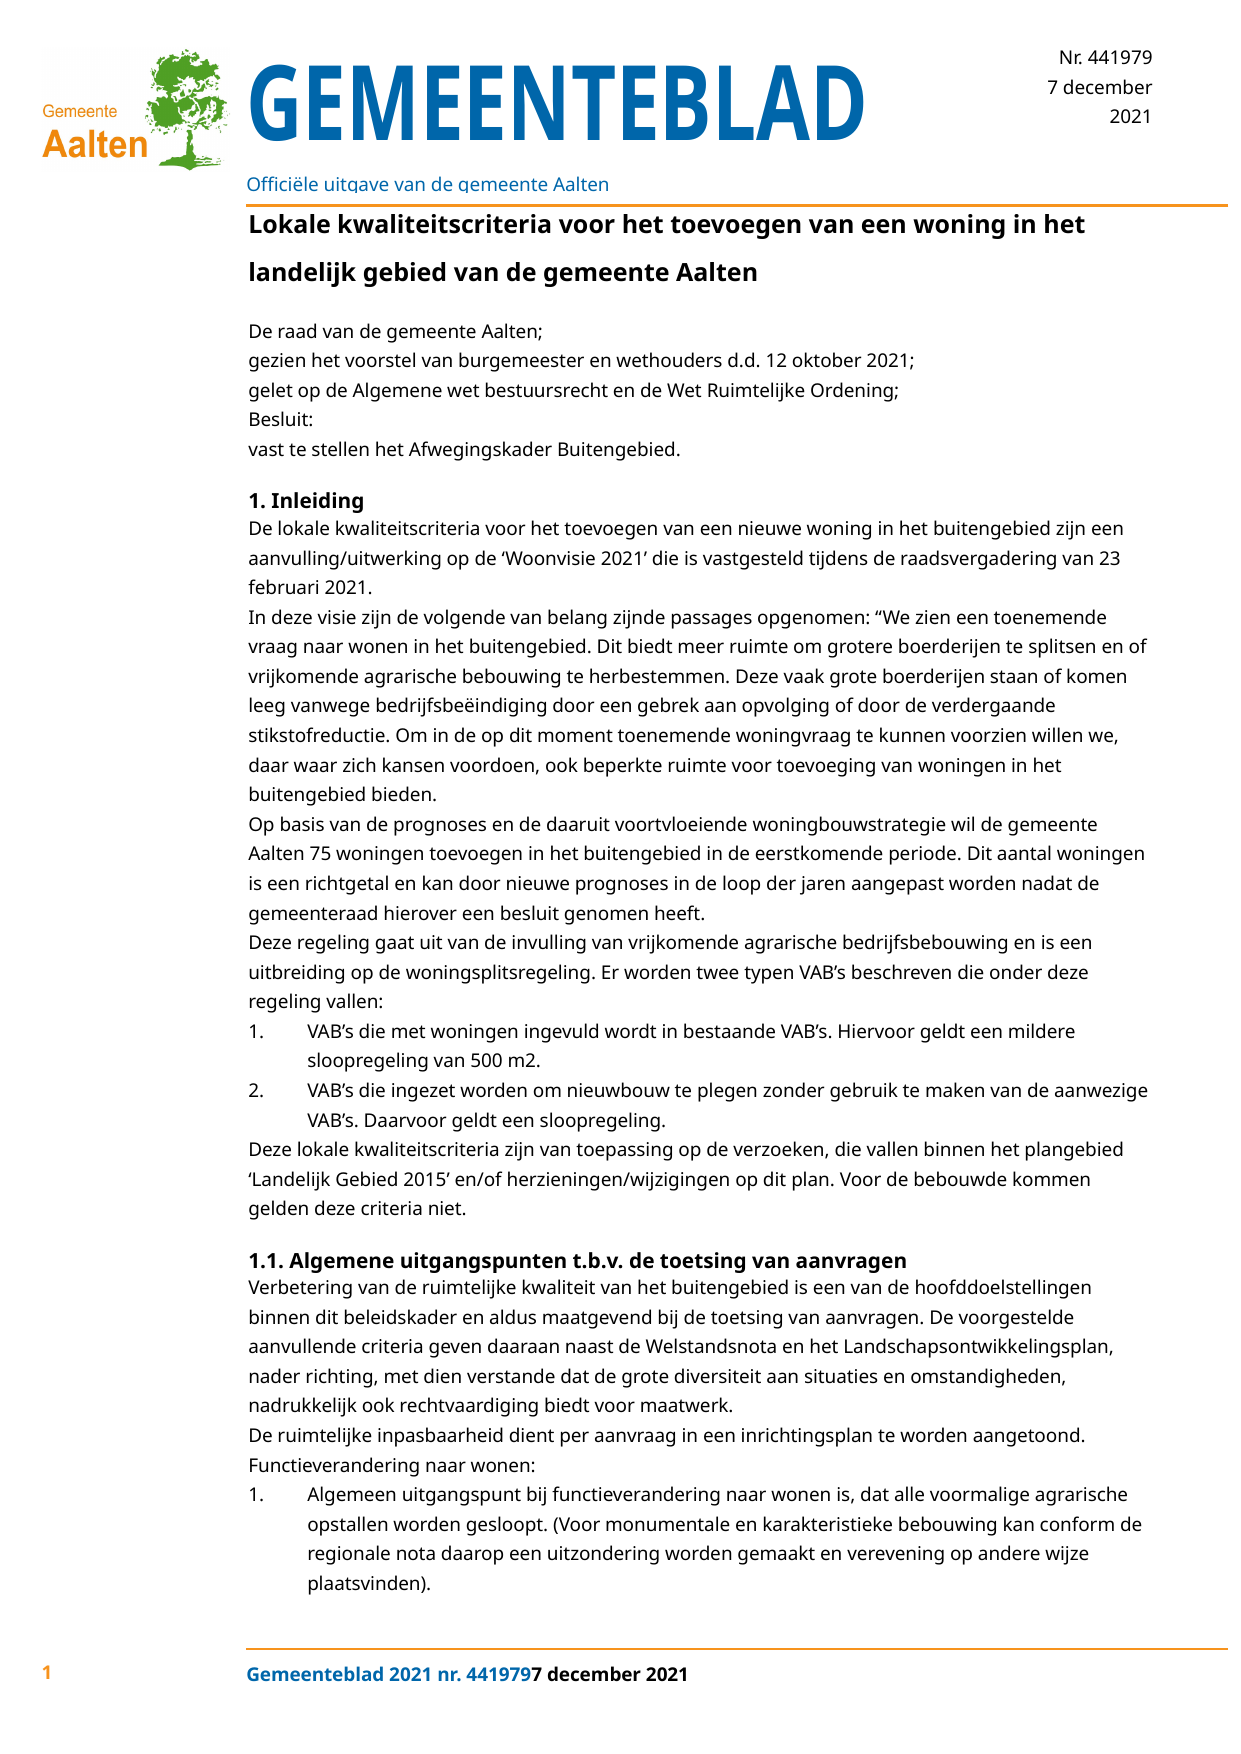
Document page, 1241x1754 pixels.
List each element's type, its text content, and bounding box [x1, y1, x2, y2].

list Algemeen uitgangspunt bij functieverandering naar wonen is, dat alle voormalige agrarische opstallen worden gesloopt. (Voor monumentale en karakteristieke bebouwing kan conform de regionale nota daarop een uitzondering worden gemaakt en verevening op andere wijze plaatsvinden). [248, 1481, 1152, 1596]
text De raad van de gemeente Aalten; [248, 318, 1152, 344]
text Verbetering van de ruimtelijke kwaliteit van het buitengebied is een van de hoofddoelstellingen binnen dit beleidskader en aldus maatgevend bij de toetsing van aanvragen. De voorgestelde aanvullende criteria geven daaraan naast de Welstandsnota en het Landschapsontwikkelingsplan, nader richting, met dien verstande dat de grote diversiteit aan situaties en omstandigheden, nadrukkelijk ook rechtvaardiging biedt voor maatwerk. [248, 1274, 1152, 1418]
text Deze lokale kwaliteitscriteria zijn van toepassing op de verzoeken, die vallen binnen het plangebied ‘Landelijk Gebied 2015’ en/of herzieningen/wijzigingen op dit plan. Voor de bebouwde kommen gelden deze criteria niet. [248, 1136, 1152, 1221]
text gelet op de Algemene wet bestuursrecht en de Wet Ruimtelijke Ordening; [248, 377, 1152, 403]
picture [41, 47, 231, 172]
list VAB’s die met woningen ingevuld wordt in bestaande VAB’s. Hiervoor geldt een mildere sloopregeling van 500 m2. [248, 1018, 1152, 1073]
text Op basis van de prognoses en de daaruit voortvloeiende woningbouwstrategie wil de gemeente Aalten 75 woningen toevoegen in het buitengebied in de eerstkomende periode. Dit aantal woningen is een richtgetal en kan door nieuwe prognoses in de loop der jaren aangepast worden nadat de gemeenteraad hierover een besluit genomen heeft. [248, 811, 1152, 925]
text Besluit: [248, 407, 1152, 432]
text 1. Inleiding [248, 487, 1152, 515]
text Deze regeling gaat uit van de invulling van vrijkomende agrarische bedrijfsbebouwing en is een uitbreiding op de woningsplitsregeling. Er worden twee typen VAB’s beschreven die onder deze regeling vallen: [248, 929, 1152, 1014]
text De ruimtelijke inpasbaarheid dient per aanvraag in een inrichtingsplan te worden aangetoond. [248, 1422, 1152, 1448]
text Lokale kwaliteitscriteria voor het toevoegen van een woning in het landelijk gebied van de gemeente Aalten [248, 207, 1152, 288]
text gezien het voorstel van burgemeester en wethouders d.d. 12 oktober 2021; [248, 347, 1152, 373]
text In deze visie zijn de volgende van belang zijnde passages opgenomen: “We zien een toenemende vraag naar wonen in het buitengebied. Dit biedt meer ruimte om grotere boerderijen te splitsen en of vrijkomende agrarische bebouwing te herbestemmen. Deze vaak grote boerderijen staan of komen leeg vanwege bedrijfsbeëindiging door een gebrek aan opvolging of door de verdergaande stikstofreductie. Om in de op dit moment toenemende woningvraag te kunnen voorzien willen we, daar waar zich kansen voordoen, ook beperkte ruimte voor toevoeging van woningen in het buitengebied bieden. [248, 604, 1152, 807]
text Functieverandering naar wonen: [248, 1452, 1152, 1478]
text vast te stellen het Afwegingskader Buitengebied. [248, 436, 1152, 462]
text De lokale kwaliteitscriteria voor het toevoegen van een nieuwe woning in het buitengebied zijn een aanvulling/uitwerking op de ‘Woonvisie 2021’ die is vastgesteld tijdens de raadsvergadering van 23 februari 2021. [248, 515, 1152, 600]
list VAB’s die ingezet worden om nieuwbouw te plegen zonder gebruik te maken van de aanwezige VAB’s. Daarvoor geldt een sloopregeling. [248, 1077, 1152, 1132]
text 1.1. Algemene uitgangspunten t.b.v. de toetsing van aanvragen [248, 1246, 1152, 1274]
